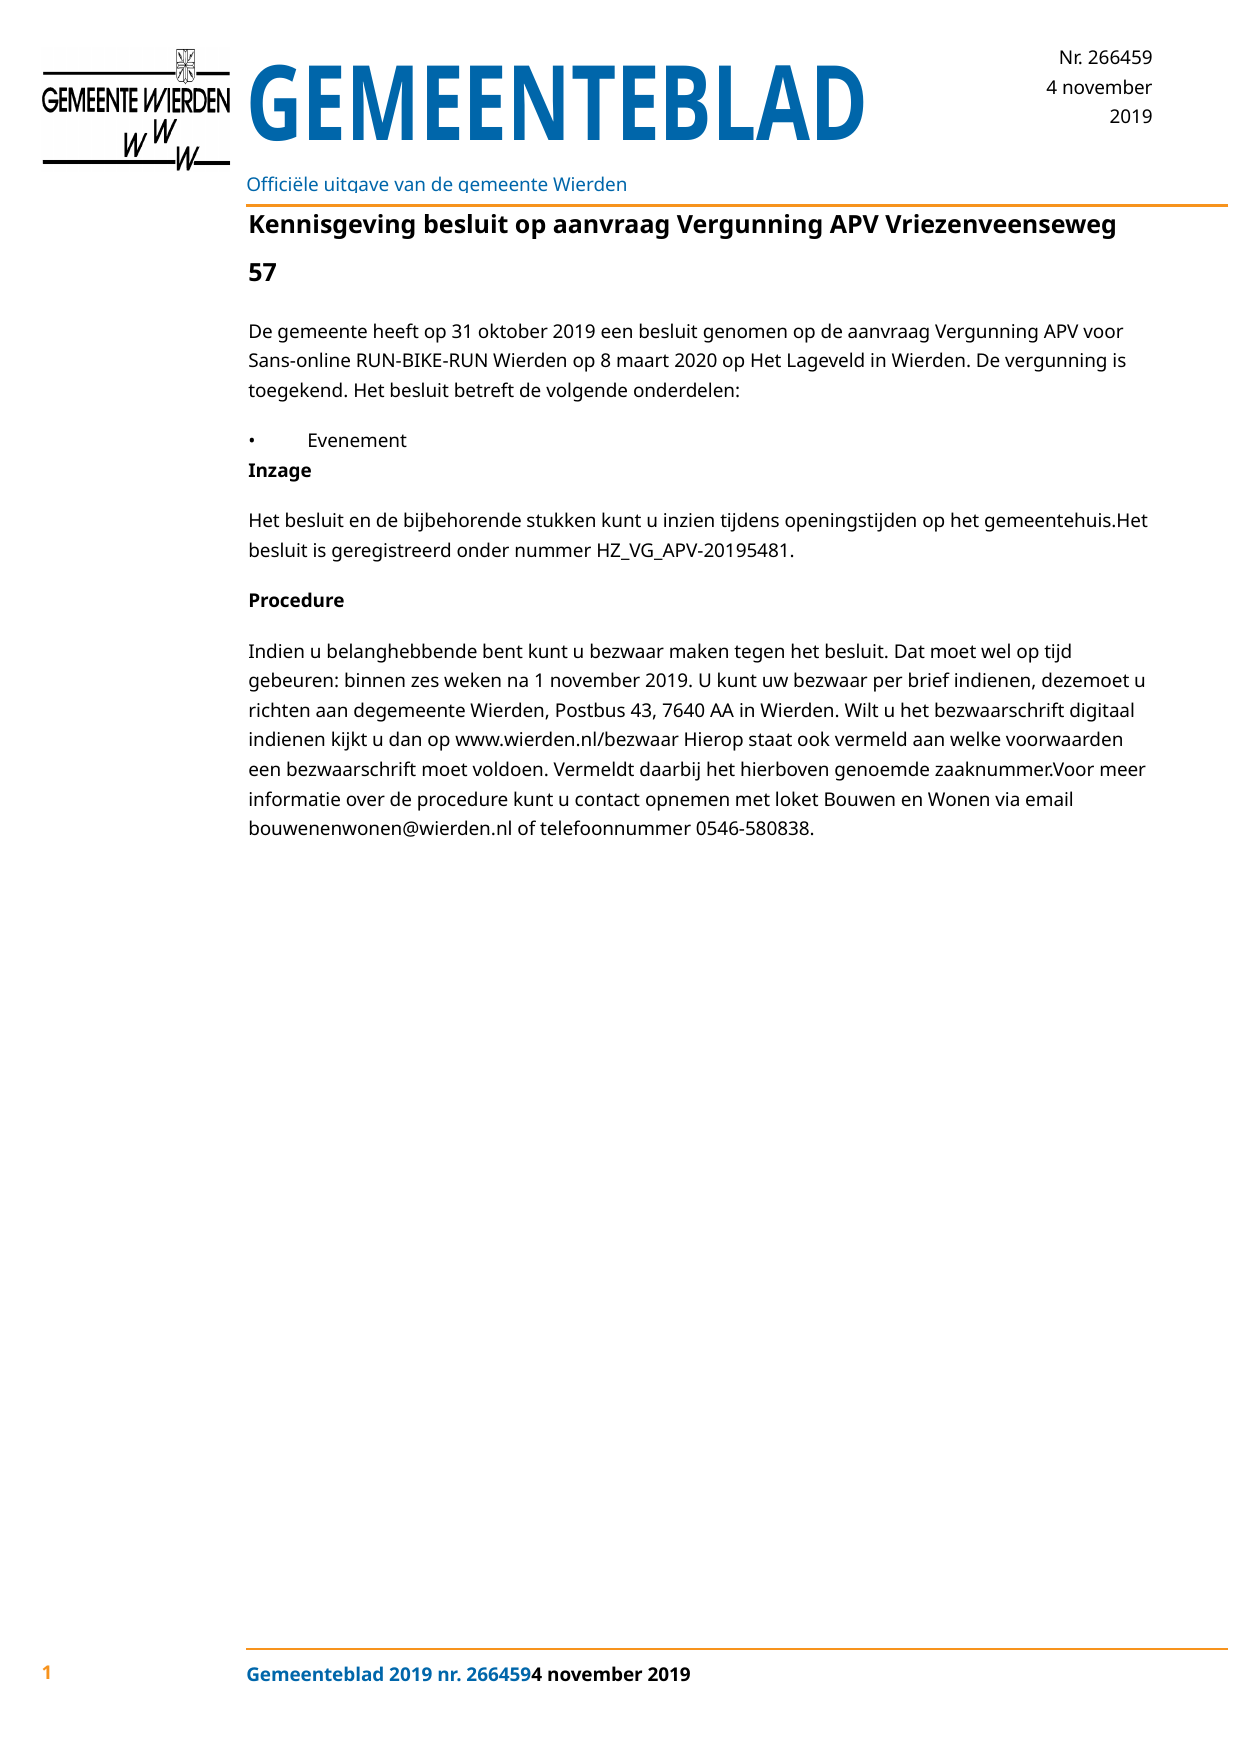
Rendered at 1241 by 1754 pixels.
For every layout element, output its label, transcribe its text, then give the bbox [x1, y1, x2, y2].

text De gemeente heeft op 31 oktober 2019 een besluit genomen op de aanvraag Vergunning APV voor Sans-online RUN-BIKE-RUN Wierden op 8 maart 2020 op Het Lageveld in Wierden. De vergunning is toegekend. Het besluit betreft de volgende onderdelen: [248, 318, 1152, 403]
text Het besluit en de bijbehorende stukken kunt u inzien tijdens openingstijden op het gemeentehuis.Het besluit is geregistreerd onder nummer HZ_VG_APV-20195481. [248, 507, 1152, 563]
text Kennisgeving besluit op aanvraag Vergunning APV Vriezenveenseweg 57 [248, 207, 1152, 288]
text Procedure [248, 587, 1152, 613]
text Inzage [248, 457, 1152, 483]
picture [41, 47, 231, 172]
text Indien u belanghebbende bent kunt u bezwaar maken tegen het besluit. Dat moet wel op tijd gebeuren: binnen zes weken na 1 november 2019. U kunt uw bezwaar per brief indienen, dezemoet u richten aan degemeente Wierden, Postbus 43, 7640 AA in Wierden. Wilt u het bezwaarschrift digitaal indienen kijkt u dan op www.wierden.nl/bezwaar Hierop staat ook vermeld aan welke voorwaarden een bezwaarschrift moet voldoen. Vermeldt daarbij het hierboven genoemde zaaknummer.Voor meer informatie over de procedure kunt u contact opnemen met loket Bouwen en Wonen via email bouwenenwonen@wierden.nl of telefoonnummer 0546-580838. [248, 638, 1152, 841]
list Evenement [248, 427, 1152, 453]
